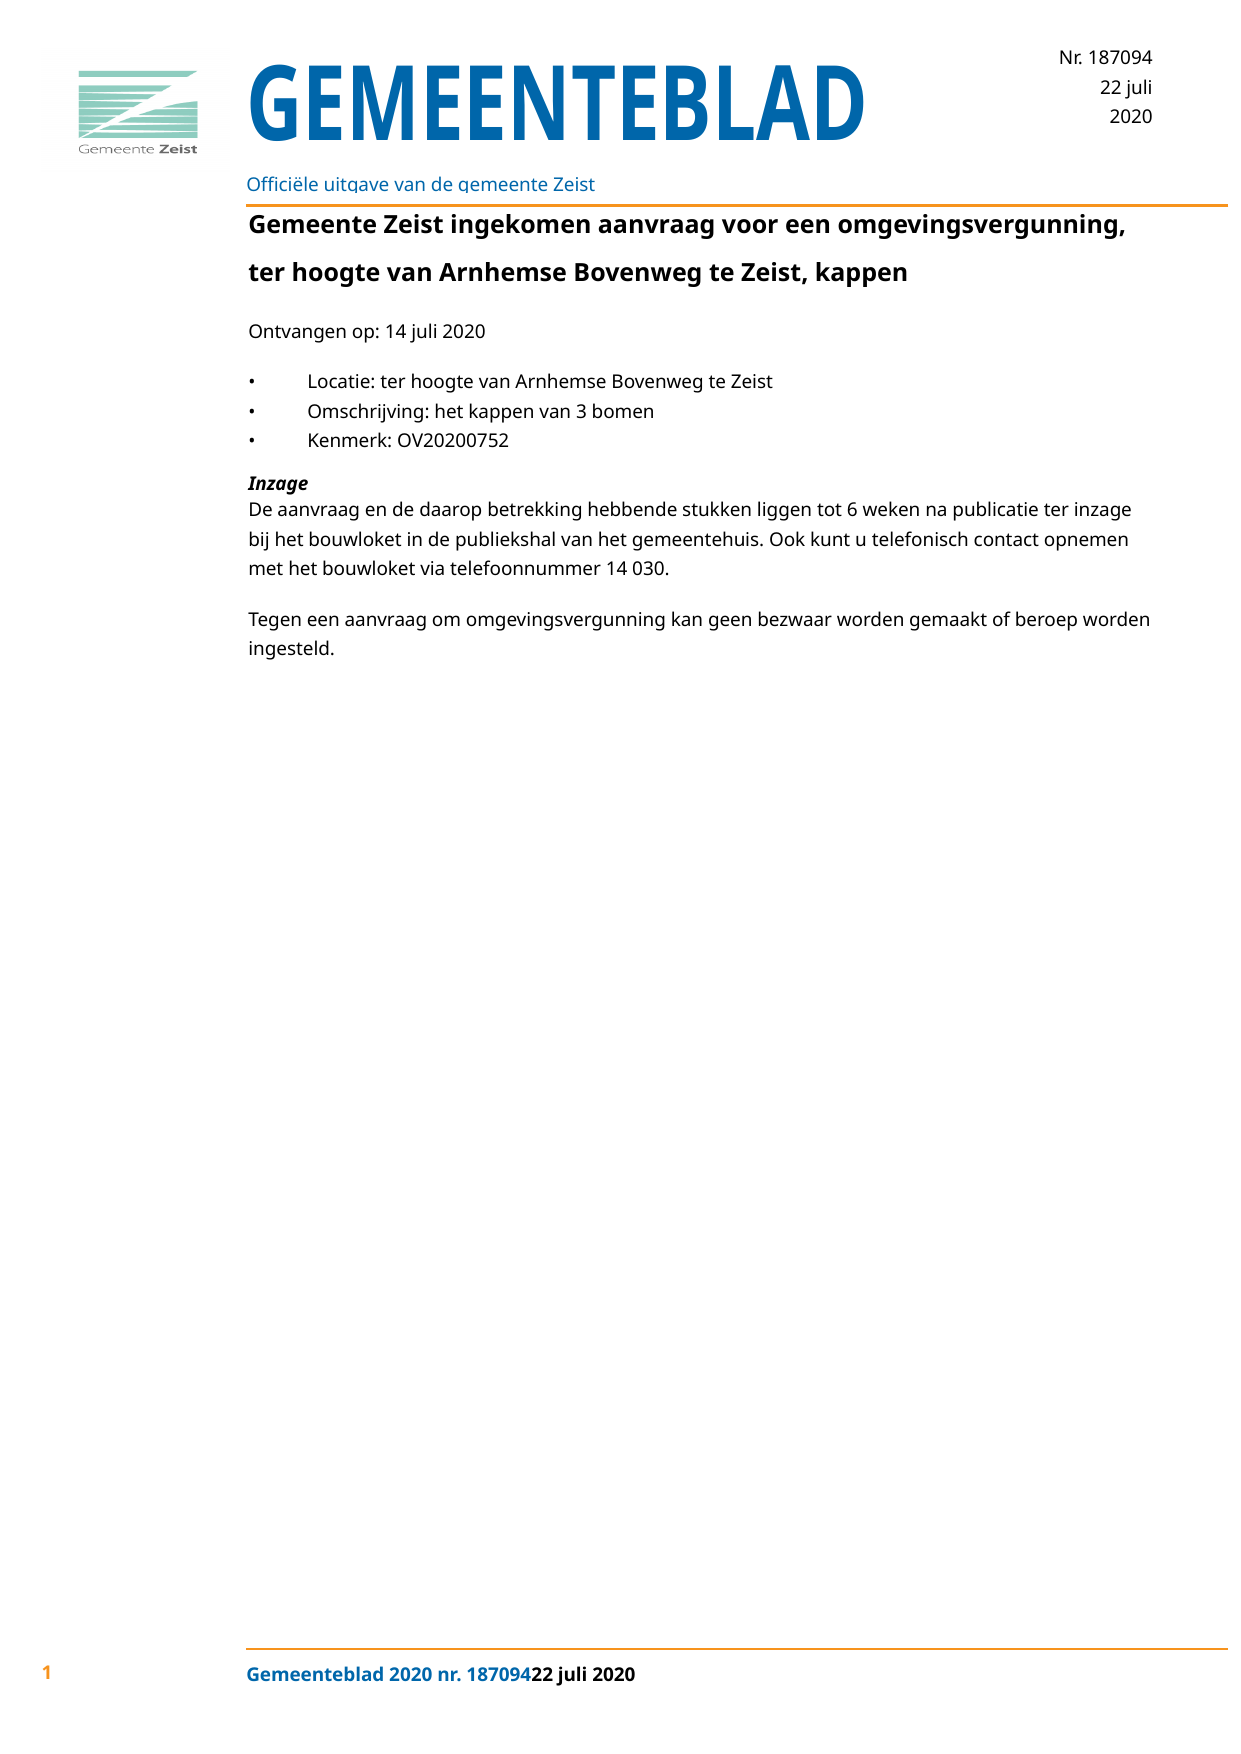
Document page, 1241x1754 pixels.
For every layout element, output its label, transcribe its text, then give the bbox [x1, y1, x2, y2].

list Omschrijving: het kappen van 3 bomen [248, 398, 1152, 424]
text Inzage [248, 471, 1152, 496]
text Tegen een aanvraag om omgevingsvergunning kan geen bezwaar worden gemaakt of beroep worden ingesteld. [248, 606, 1152, 661]
text Gemeente Zeist ingekomen aanvraag voor een omgevingsvergunning, ter hoogte van Arnhemse Bovenweg te Zeist, kappen [248, 207, 1152, 288]
list Locatie: ter hoogte van Arnhemse Bovenweg te Zeist [248, 368, 1152, 394]
text De aanvraag en de daarop betrekking hebbende stukken liggen tot 6 weken na publicatie ter inzage bij het bouwloket in de publiekshal van het gemeentehuis. Ook kunt u telefonisch contact opnemen met het bouwloket via telefoonnummer 14 030. [248, 496, 1152, 581]
list Kenmerk: OV20200752 [248, 427, 1152, 453]
text Ontvangen op: 14 juli 2020 [248, 318, 1152, 344]
picture [41, 47, 231, 172]
